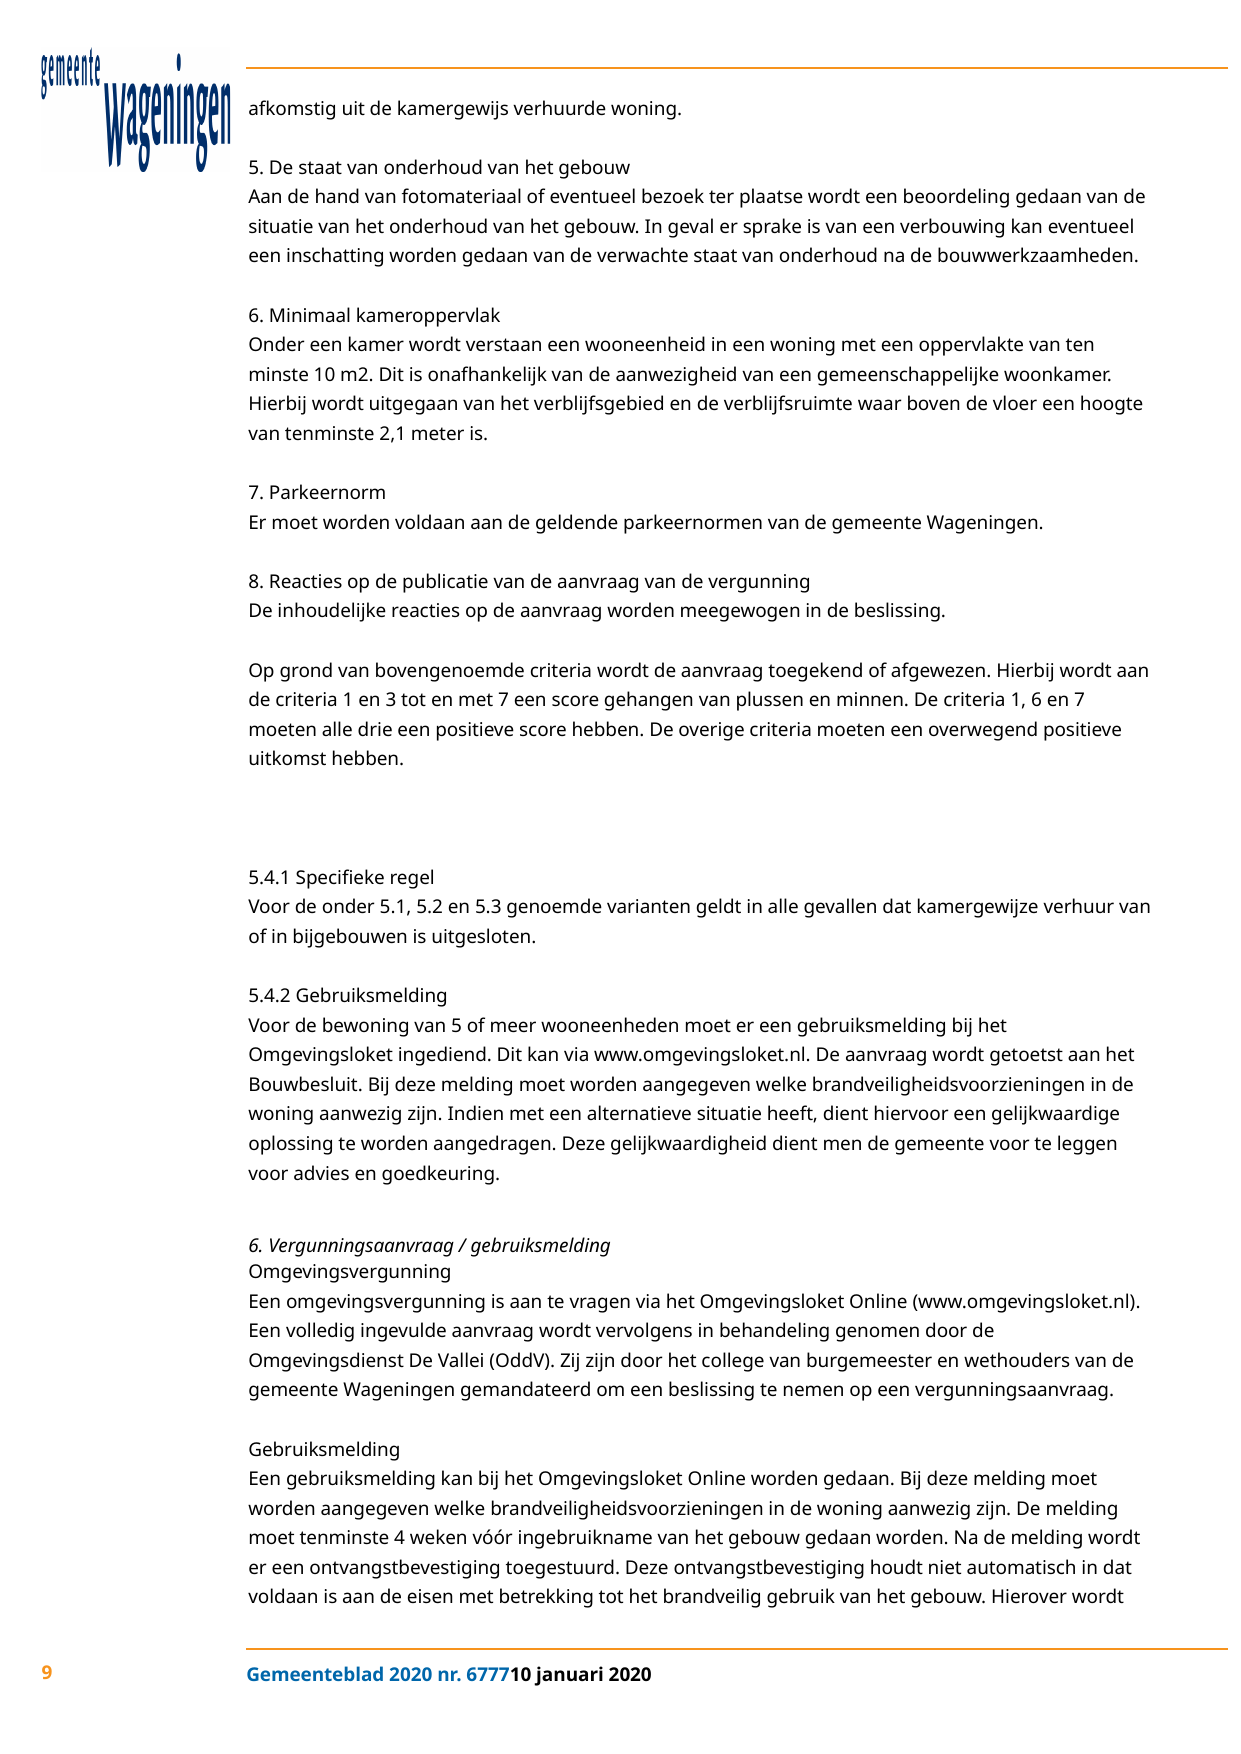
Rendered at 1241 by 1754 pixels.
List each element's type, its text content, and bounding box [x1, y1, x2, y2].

text Omgevingsvergunning [248, 1258, 1152, 1284]
text 5.4.1 Specifieke regel [248, 864, 1152, 890]
text afkomstig uit de kamergewijs verhuurde woning. [248, 95, 1152, 121]
text 6. Minimaal kameroppervlak [248, 302, 1152, 328]
text Er moet worden voldaan aan de geldende parkeernormen van de gemeente Wageningen. [248, 509, 1152, 535]
text 5.4.2 Gebruiksmelding [248, 982, 1152, 1008]
text 8. Reacties op de publicatie van de aanvraag van de vergunning [248, 568, 1152, 594]
text 5. De staat van onderhoud van het gebouw [248, 154, 1152, 180]
text Onder een kamer wordt verstaan een wooneenheid in een woning met een oppervlakte van ten minste 10 m2. Dit is onafhankelijk van de aanwezigheid van een gemeenschappelijke woonkamer. Hierbij wordt uitgegaan van het verblijfsgebied en de verblijfsruimte waar boven de vloer een hoogte van tenminste 2,1 meter is. [248, 331, 1152, 446]
text Voor de bewoning van 5 of meer wooneenheden moet er een gebruiksmelding bij het Omgevingsloket ingediend. Dit kan via www.omgevingsloket.nl. De aanvraag wordt getoetst aan het Bouwbesluit. Bij deze melding moet worden aangegeven welke brandveiligheidsvoorzieningen in de woning aanwezig zijn. Indien met een alternatieve situatie heeft, dient hiervoor een gelijkwaardige oplossing te worden aangedragen. Deze gelijkwaardigheid dient men de gemeente voor te leggen voor advies en goedkeuring. [248, 1012, 1152, 1186]
text Gebruiksmelding [248, 1436, 1152, 1461]
text De inhoudelijke reacties op de aanvraag worden meegewogen in de beslissing. [248, 598, 1152, 623]
picture [41, 47, 231, 172]
text Een gebruiksmelding kan bij het Omgevingsloket Online worden gedaan. Bij deze melding moet worden aangegeven welke brandveiligheidsvoorzieningen in de woning aanwezig zijn. De melding moet tenminste 4 weken vóór ingebruikname van het gebouw gedaan worden. Na de melding wordt er een ontvangstbevestiging toegestuurd. Deze ontvangstbevestiging houdt niet automatisch in dat voldaan is aan de eisen met betrekking tot het brandveilig gebruik van het gebouw. Hierover wordt [248, 1465, 1152, 1609]
text 7. Parkeernorm [248, 479, 1152, 505]
text Een omgevingsvergunning is aan te vragen via het Omgevingsloket Online (www.omgevingsloket.nl). Een volledig ingevulde aanvraag wordt vervolgens in behandeling genomen door de Omgevingsdienst De Vallei (OddV). Zij zijn door het college van burgemeester en wethouders van de gemeente Wageningen gemandateerd om een beslissing te nemen op een vergunningsaanvraag. [248, 1288, 1152, 1402]
text Aan de hand van fotomateriaal of eventueel bezoek ter plaatse wordt een beoordeling gedaan van de situatie van het onderhoud van het gebouw. In geval er sprake is van een verbouwing kan eventueel een inschatting worden gedaan van de verwachte staat van onderhoud na de bouwwerkzaamheden. [248, 183, 1152, 268]
text 6. Vergunningsaanvraag / gebruiksmelding [248, 1232, 1152, 1258]
text Voor de onder 5.1, 5.2 en 5.3 genoemde varianten geldt in alle gevallen dat kamergewijze verhuur van of in bijgebouwen is uitgesloten. [248, 893, 1152, 949]
text Op grond van bovengenoemde criteria wordt de aanvraag toegekend of afgewezen. Hierbij wordt aan de criteria 1 en 3 tot en met 7 een score gehangen van plussen en minnen. De criteria 1, 6 en 7 moeten alle drie een positieve score hebben. De overige criteria moeten een overwegend positieve uitkomst hebben. [248, 657, 1152, 771]
